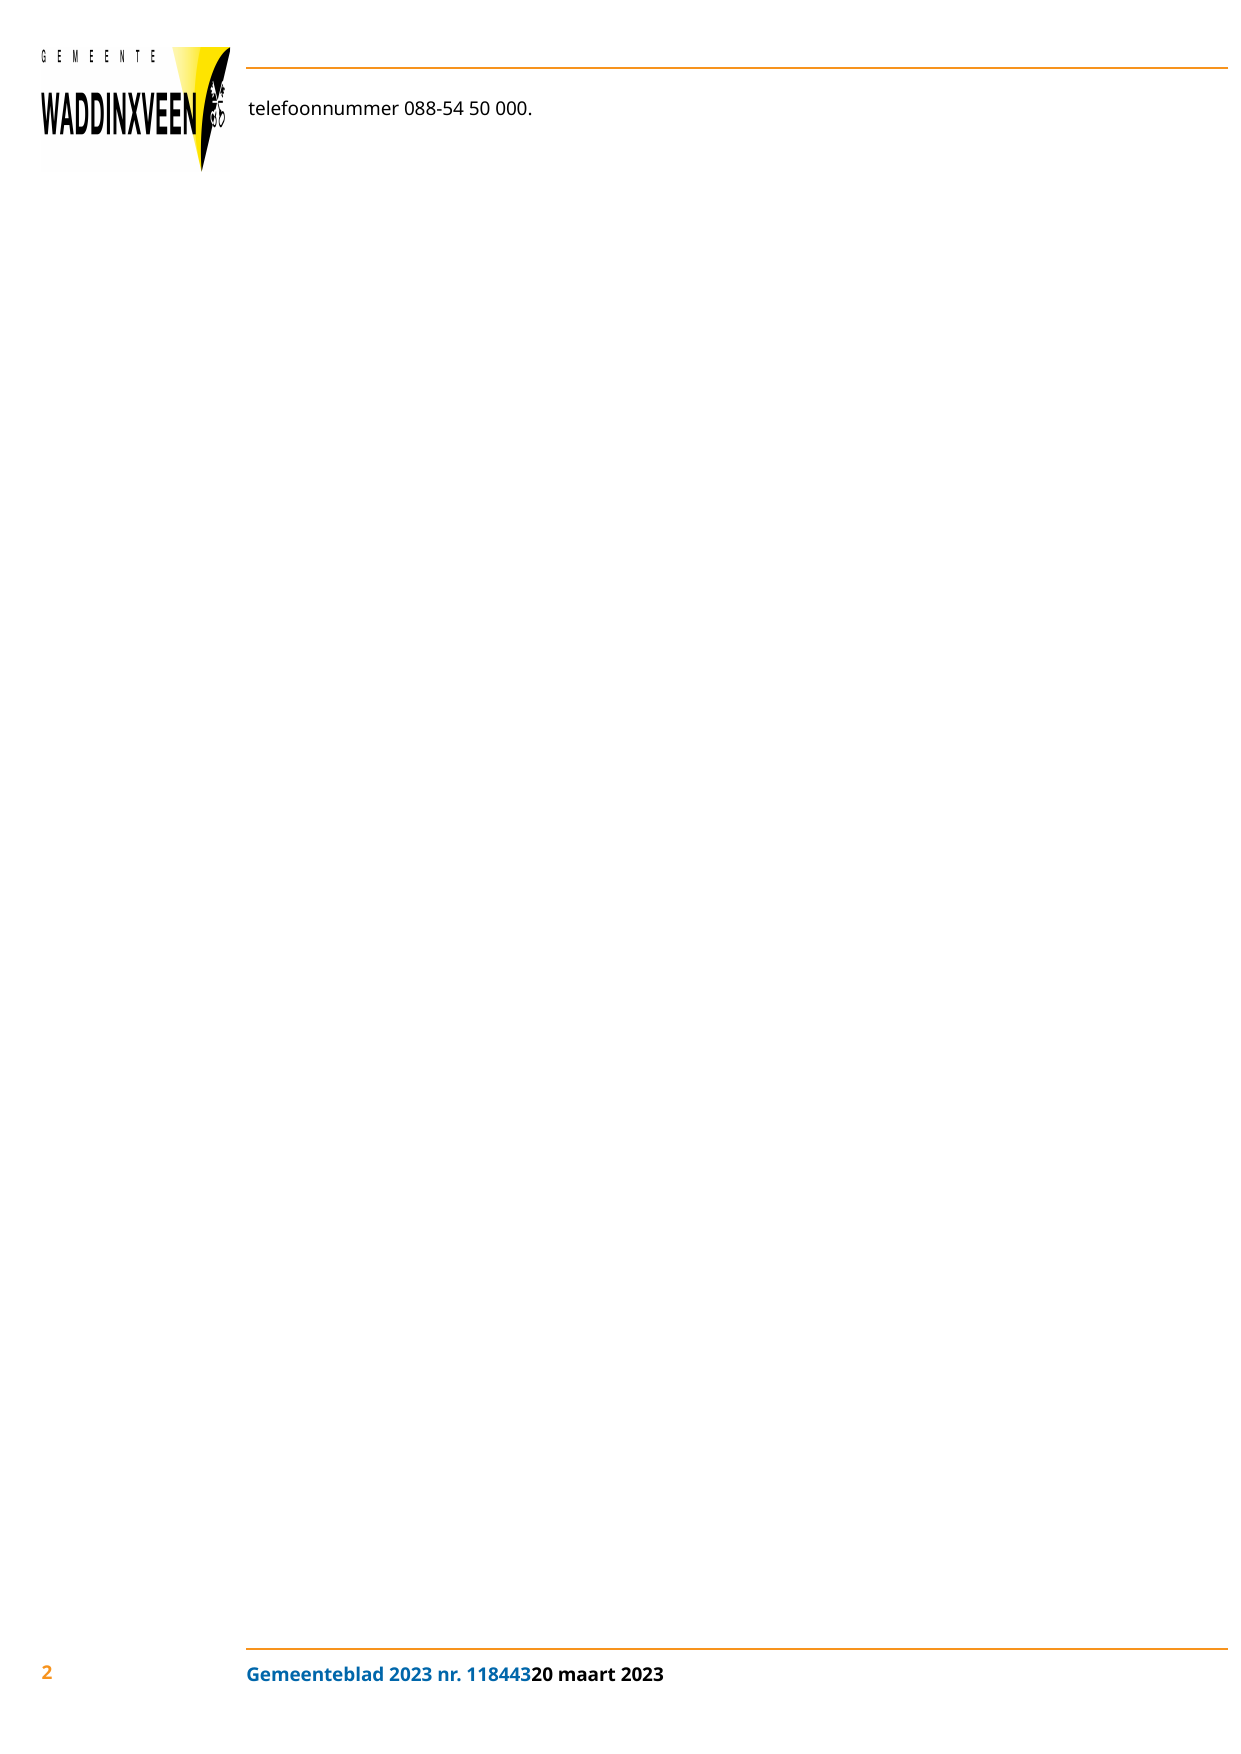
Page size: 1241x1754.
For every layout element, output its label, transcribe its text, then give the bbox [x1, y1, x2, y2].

text telefoonnummer 088-54 50 000. [248, 95, 1152, 121]
picture [41, 47, 231, 172]
